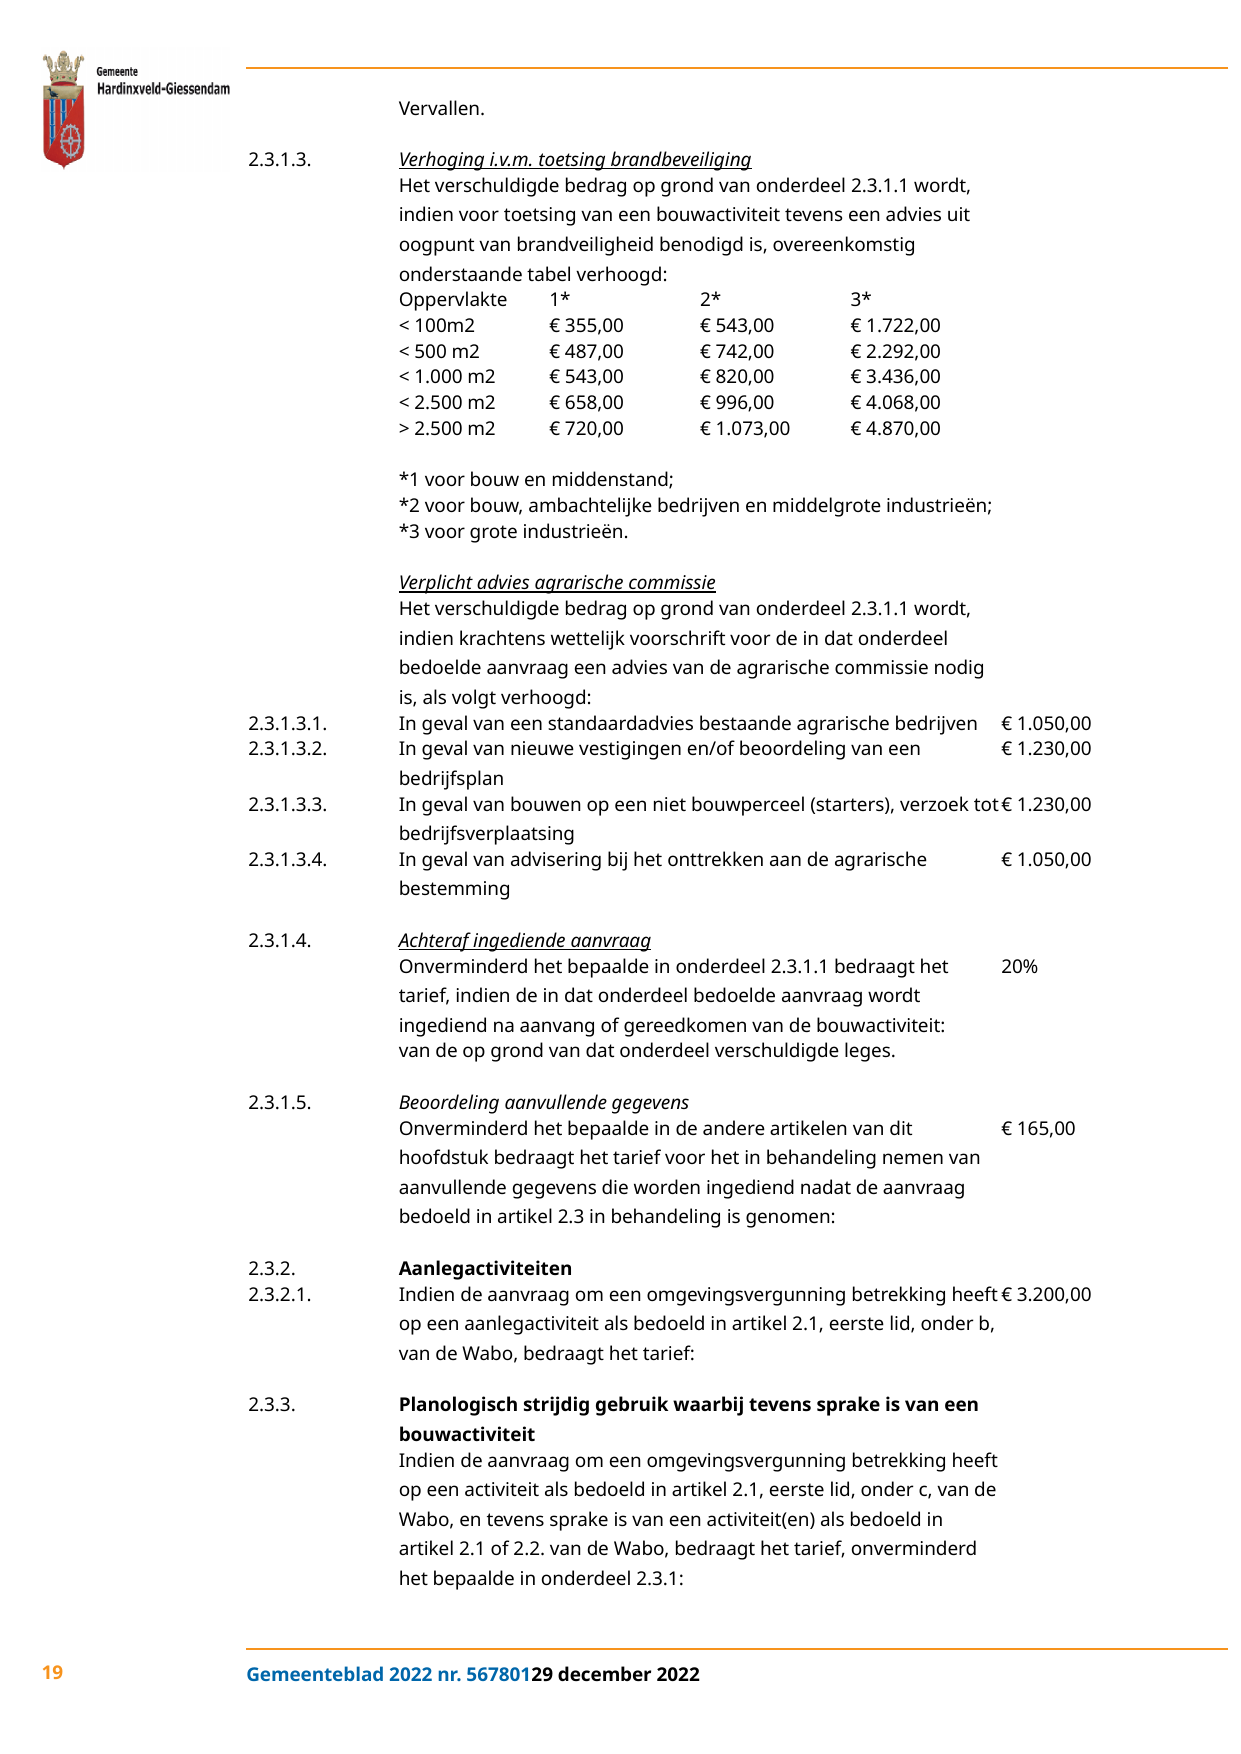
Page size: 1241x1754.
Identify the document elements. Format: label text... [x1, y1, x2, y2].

table_cell [248, 492, 398, 518]
table_cell [1001, 415, 1152, 441]
table_cell [248, 415, 398, 441]
table_cell € 742,00 [700, 338, 850, 364]
table_cell [248, 338, 398, 364]
table_cell [248, 389, 398, 415]
table_cell Onverminderd het bepaalde in onderdeel 2.3.1.1 bedraagt het tarief, indien de in dat onderdeel bedoelde aanvraag wordt ingediend na aanvang of gereedkomen van de bouwactiviteit: [399, 953, 1001, 1038]
table_cell € 4.870,00 [850, 415, 1001, 441]
table_cell *3 voor grote industrieën. [399, 518, 1001, 544]
table_cell [1001, 1038, 1152, 1063]
table_cell 2.3.1.5. [248, 1089, 398, 1115]
table_cell [1001, 595, 1152, 710]
table_cell [1001, 312, 1152, 338]
table_cell [1001, 364, 1152, 389]
table_cell [1001, 1447, 1152, 1591]
table_cell [248, 953, 398, 1038]
table_cell € 4.068,00 [850, 389, 1001, 415]
table_cell [248, 595, 398, 710]
table_cell In geval van advisering bij het onttrekken aan de agrarische bestemming [399, 846, 1001, 901]
table_cell In geval van bouwen op een niet bouwperceel (starters), verzoek tot bedrijfsverplaatsing [399, 791, 1001, 846]
table_cell Het verschuldigde bedrag op grond van onderdeel 2.3.1.1 wordt, indien krachtens wettelijk voorschrift voor de in dat onderdeel bedoelde aanvraag een advies van de agrarische commissie nodig is, als volgt verhoogd: [399, 595, 1001, 710]
table_cell € 1.722,00 [850, 312, 1001, 338]
table_cell [1001, 518, 1152, 544]
table_cell € 1.050,00 [1001, 710, 1152, 735]
table_cell [248, 95, 398, 121]
table_cell 1* [549, 286, 700, 312]
table_cell [248, 1115, 398, 1229]
table_cell < 2.500 m2 [399, 389, 549, 415]
table_cell 2.3.1.3.4. [248, 846, 398, 901]
table_cell [248, 172, 398, 286]
table_cell [248, 312, 398, 338]
picture [41, 47, 231, 172]
table_cell [248, 1064, 1152, 1089]
table_cell 2.3.3. [248, 1391, 398, 1447]
table_cell [1001, 95, 1152, 121]
table_cell [248, 1447, 398, 1591]
table_cell [248, 121, 1152, 146]
table_cell [1001, 172, 1152, 286]
table_cell 3* [850, 286, 1001, 312]
table_cell *2 voor bouw, ambachtelijke bedrijven en middelgrote industrieën; [399, 492, 1001, 518]
table_cell [248, 1229, 1152, 1255]
table_cell Verplicht advies agrarische commissie [399, 570, 1001, 595]
table_cell € 720,00 [549, 415, 700, 441]
table_cell [1001, 467, 1152, 492]
table_cell [248, 441, 1152, 467]
table_cell € 1.073,00 [700, 415, 850, 441]
table_cell € 1.230,00 [1001, 735, 1152, 791]
table_cell Het verschuldigde bedrag op grond van onderdeel 2.3.1.1 wordt, indien voor toetsing van een bouwactiviteit tevens een advies uit oogpunt van brandveiligheid benodigd is, overeenkomstig onderstaande tabel verhoogd: [399, 172, 1001, 286]
table_cell Onverminderd het bepaalde in de andere artikelen van dit hoofdstuk bedraagt het tarief voor het in behandeling nemen van aanvullende gegevens die worden ingediend nadat de aanvraag bedoeld in artikel 2.3 in behandeling is genomen: [399, 1115, 1001, 1229]
table_cell van de op grond van dat onderdeel verschuldigde leges. [399, 1038, 1001, 1063]
table_cell € 996,00 [700, 389, 850, 415]
table_cell [1001, 338, 1152, 364]
table_cell € 165,00 [1001, 1115, 1152, 1229]
table_cell € 543,00 [549, 364, 700, 389]
table_cell [248, 901, 1152, 927]
table_cell [248, 518, 398, 544]
table_cell 2.3.2.1. [248, 1281, 398, 1366]
table_cell [1001, 146, 1152, 172]
table_cell [1001, 286, 1152, 312]
table_cell 2.3.1.3.2. [248, 735, 398, 791]
table_cell [248, 286, 398, 312]
table_cell € 487,00 [549, 338, 700, 364]
table_cell 2.3.1.3. [248, 146, 398, 172]
table_cell € 1.050,00 [1001, 846, 1152, 901]
table_cell [1001, 1089, 1152, 1115]
table_cell Oppervlakte [399, 286, 549, 312]
table_cell [248, 544, 1152, 569]
table_cell € 3.436,00 [850, 364, 1001, 389]
table_cell [248, 1038, 398, 1063]
table_cell 2.3.1.4. [248, 927, 398, 953]
table_cell In geval van een standaardadvies bestaande agrarische bedrijven [399, 710, 1001, 735]
table_cell [1001, 389, 1152, 415]
table_cell € 2.292,00 [850, 338, 1001, 364]
table_cell [1001, 1391, 1152, 1447]
table_cell Aanlegactiviteiten [399, 1255, 1001, 1281]
table_cell 20% [1001, 953, 1152, 1038]
table_cell [1001, 1255, 1152, 1281]
table_cell [1001, 927, 1152, 953]
table_cell 2* [700, 286, 850, 312]
table_cell Achteraf ingediende aanvraag [399, 927, 1001, 953]
table_cell [248, 1366, 1152, 1391]
table_cell € 820,00 [700, 364, 850, 389]
table_cell Beoordeling aanvullende gegevens [399, 1089, 1001, 1115]
table_cell [248, 570, 398, 595]
table_cell Indien de aanvraag om een omgevingsvergunning betrekking heeft op een aanlegactiviteit als bedoeld in artikel 2.1, eerste lid, onder b, van de Wabo, bedraagt het tarief: [399, 1281, 1001, 1366]
table_cell [1001, 492, 1152, 518]
table_cell < 1.000 m2 [399, 364, 549, 389]
table_cell € 1.230,00 [1001, 791, 1152, 846]
table_cell 2.3.1.3.3. [248, 791, 398, 846]
table_cell Verhoging i.v.m. toetsing brandbeveiliging [399, 146, 1001, 172]
table_cell 2.3.1.3.1. [248, 710, 398, 735]
table_cell € 543,00 [700, 312, 850, 338]
table_cell < 500 m2 [399, 338, 549, 364]
table_cell [1001, 570, 1152, 595]
table_cell In geval van nieuwe vestigingen en/of beoordeling van een bedrijfsplan [399, 735, 1001, 791]
table_cell Vervallen. [399, 95, 1001, 121]
table_cell Planologisch strijdig gebruik waarbij tevens sprake is van een bouwactiviteit [399, 1391, 1001, 1447]
table_cell 2.3.2. [248, 1255, 398, 1281]
table_cell € 3.200,00 [1001, 1281, 1152, 1366]
table_cell < 100m2 [399, 312, 549, 338]
table_cell [248, 467, 398, 492]
table_cell € 658,00 [549, 389, 700, 415]
table_cell > 2.500 m2 [399, 415, 549, 441]
table_cell [248, 364, 398, 389]
table_cell Indien de aanvraag om een omgevingsvergunning betrekking heeft op een activiteit als bedoeld in artikel 2.1, eerste lid, onder c, van de Wabo, en tevens sprake is van een activiteit(en) als bedoeld in artikel 2.1 of 2.2. van de Wabo, bedraagt het tarief, onverminderd het bepaalde in onderdeel 2.3.1: [399, 1447, 1001, 1591]
table_cell *1 voor bouw en middenstand; [399, 467, 1001, 492]
table_cell € 355,00 [549, 312, 700, 338]
